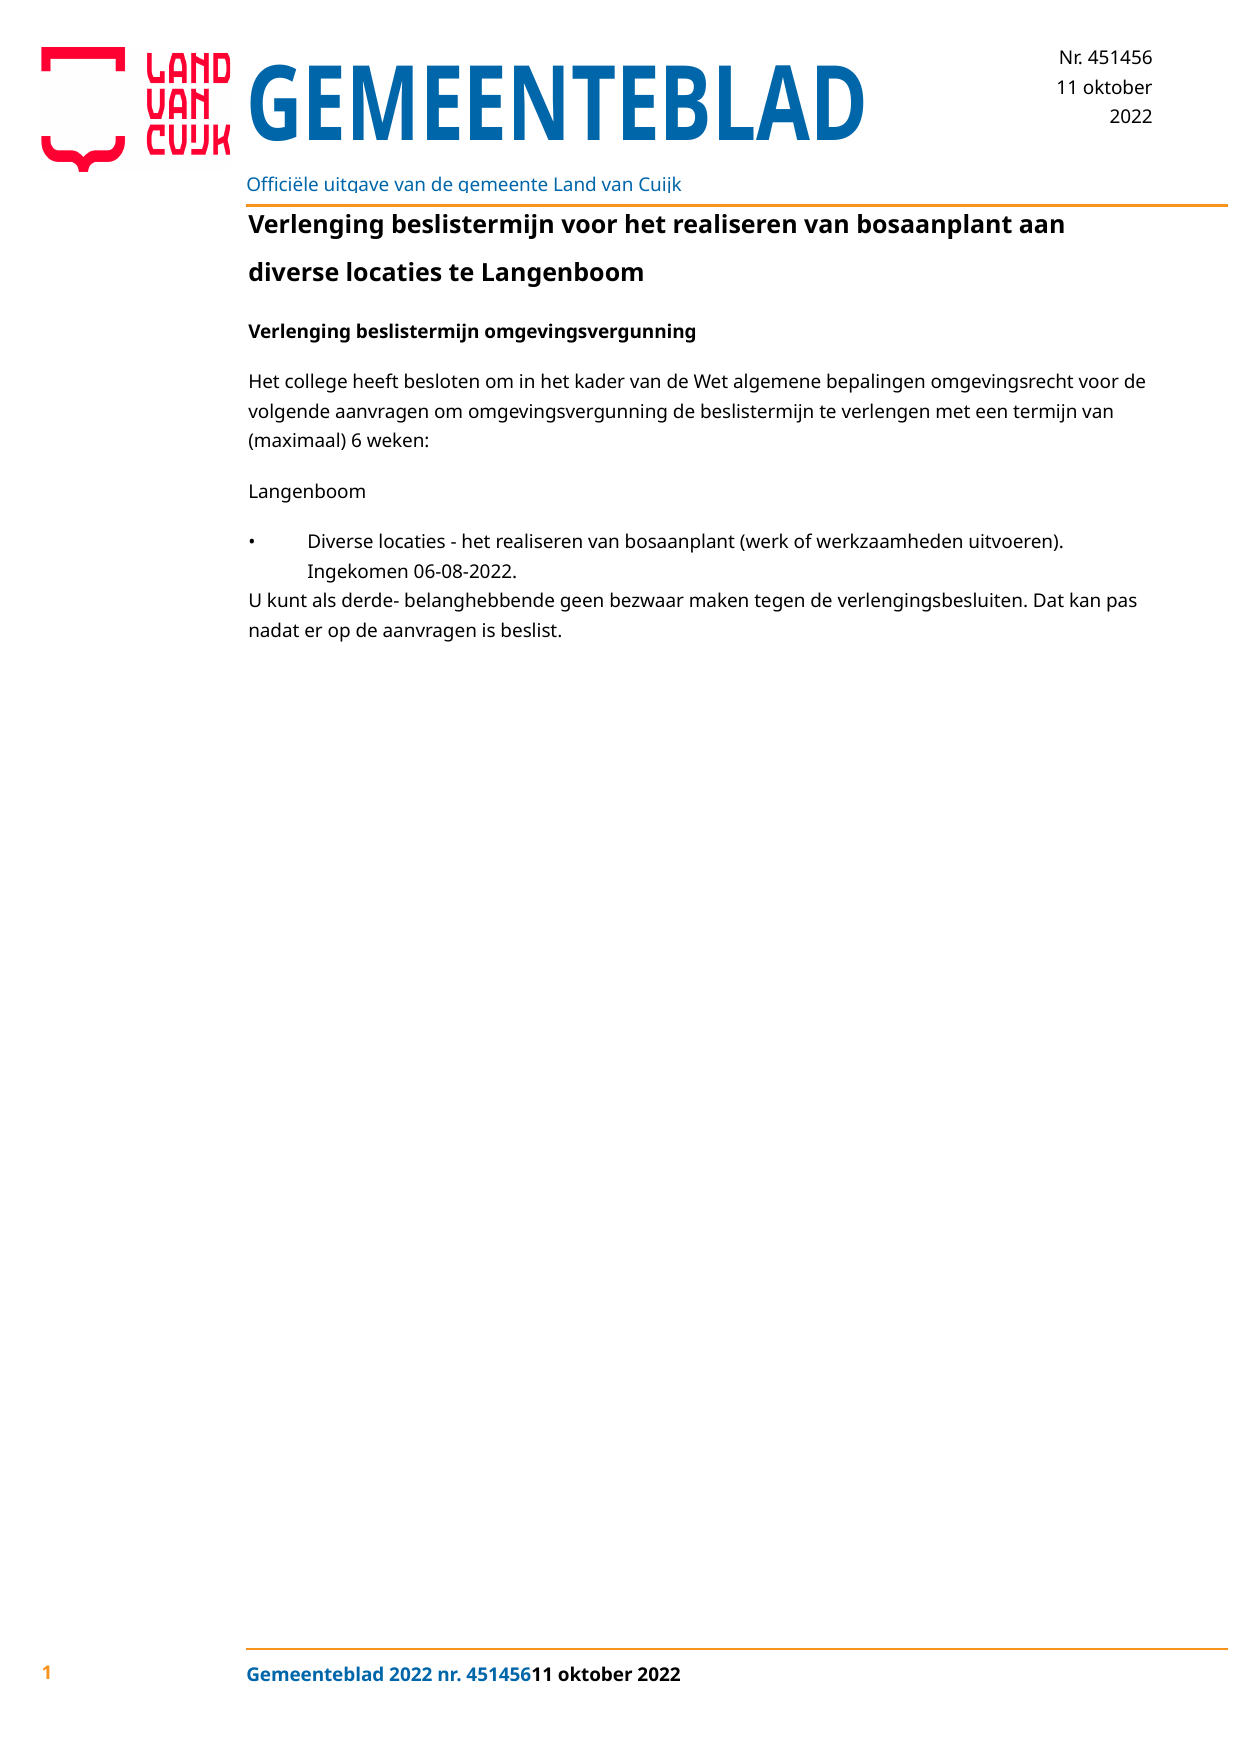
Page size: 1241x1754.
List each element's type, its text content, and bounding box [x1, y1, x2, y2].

list Diverse locaties - het realiseren van bosaanplant (werk of werkzaamheden uitvoeren). Ingekomen 06-08-2022. [248, 528, 1152, 584]
picture [41, 47, 231, 172]
text Langenboom [248, 478, 1152, 504]
text Verlenging beslistermijn omgevingsvergunning [248, 318, 1152, 344]
text Verlenging beslistermijn voor het realiseren van bosaanplant aan diverse locaties te Langenboom [248, 207, 1152, 288]
text U kunt als derde- belanghebbende geen bezwaar maken tegen de verlengingsbesluiten. Dat kan pas nadat er op de aanvragen is beslist. [248, 587, 1152, 643]
text Het college heeft besloten om in het kader van de Wet algemene bepalingen omgevingsrecht voor de volgende aanvragen om omgevingsvergunning de beslistermijn te verlengen met een termijn van (maximaal) 6 weken: [248, 368, 1152, 453]
